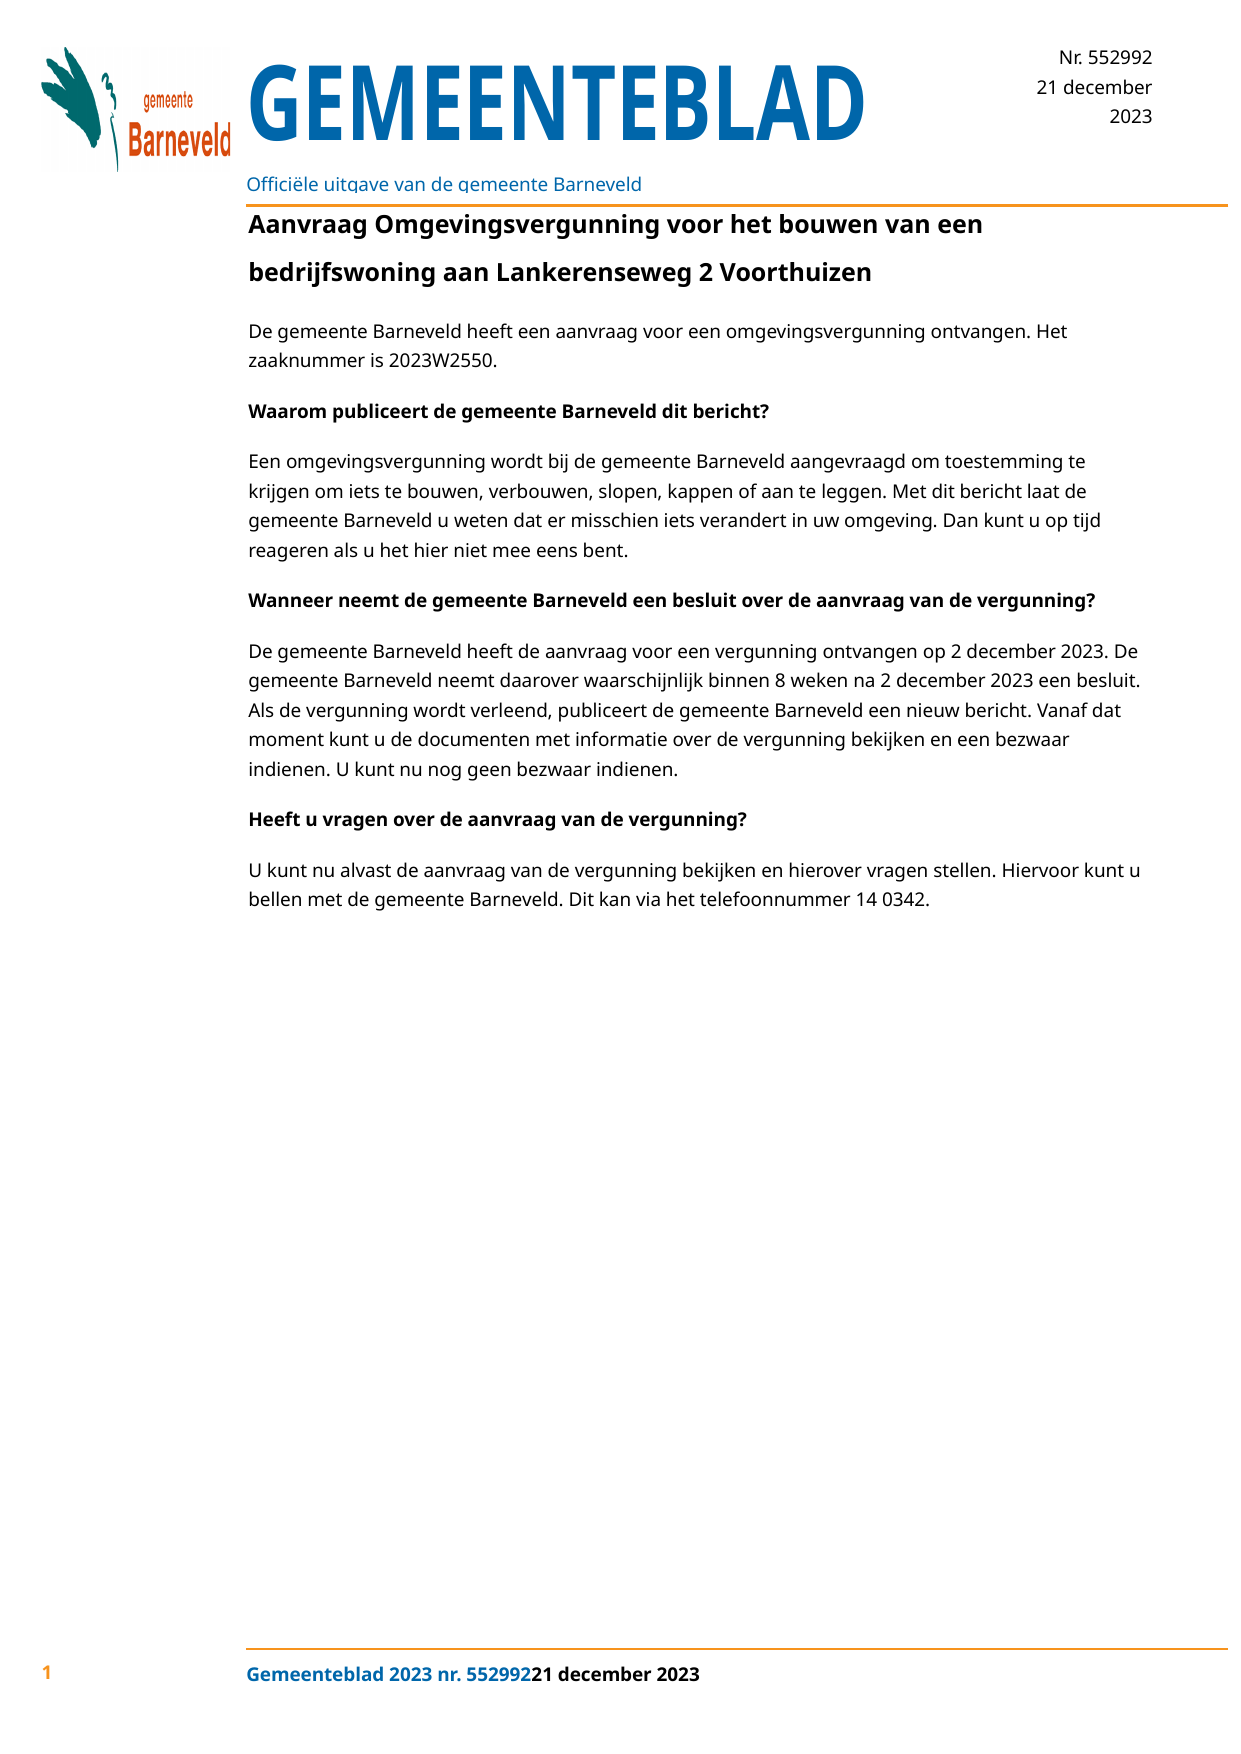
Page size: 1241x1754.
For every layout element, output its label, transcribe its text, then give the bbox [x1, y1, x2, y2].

text Aanvraag Omgevingsvergunning voor het bouwen van een bedrijfswoning aan Lankerenseweg 2 Voorthuizen [248, 207, 1152, 288]
text De gemeente Barneveld heeft een aanvraag voor een omgevingsvergunning ontvangen. Het zaaknummer is 2023W2550. [248, 318, 1152, 373]
text Een omgevingsvergunning wordt bij de gemeente Barneveld aangevraagd om toestemming te krijgen om iets te bouwen, verbouwen, slopen, kappen of aan te leggen. Met dit bericht laat de gemeente Barneveld u weten dat er misschien iets verandert in uw omgeving. Dan kunt u op tijd reageren als u het hier niet mee eens bent. [248, 448, 1152, 563]
text Heeft u vragen over de aanvraag van de vergunning? [248, 807, 1152, 832]
picture [41, 47, 231, 172]
text Wanneer neemt de gemeente Barneveld een besluit over de aanvraag van de vergunning? [248, 587, 1152, 613]
text U kunt nu alvast de aanvraag van de vergunning bekijken en hierover vragen stellen. Hiervoor kunt u bellen met de gemeente Barneveld. Dit kan via het telefoonnummer 14 0342. [248, 857, 1152, 912]
text De gemeente Barneveld heeft de aanvraag voor een vergunning ontvangen op 2 december 2023. De gemeente Barneveld neemt daarover waarschijnlijk binnen 8 weken na 2 december 2023 een besluit. Als de vergunning wordt verleend, publiceert de gemeente Barneveld een nieuw bericht. Vanaf dat moment kunt u de documenten met informatie over de vergunning bekijken en een bezwaar indienen. U kunt nu nog geen bezwaar indienen. [248, 638, 1152, 782]
text Waarom publiceert de gemeente Barneveld dit bericht? [248, 398, 1152, 424]
